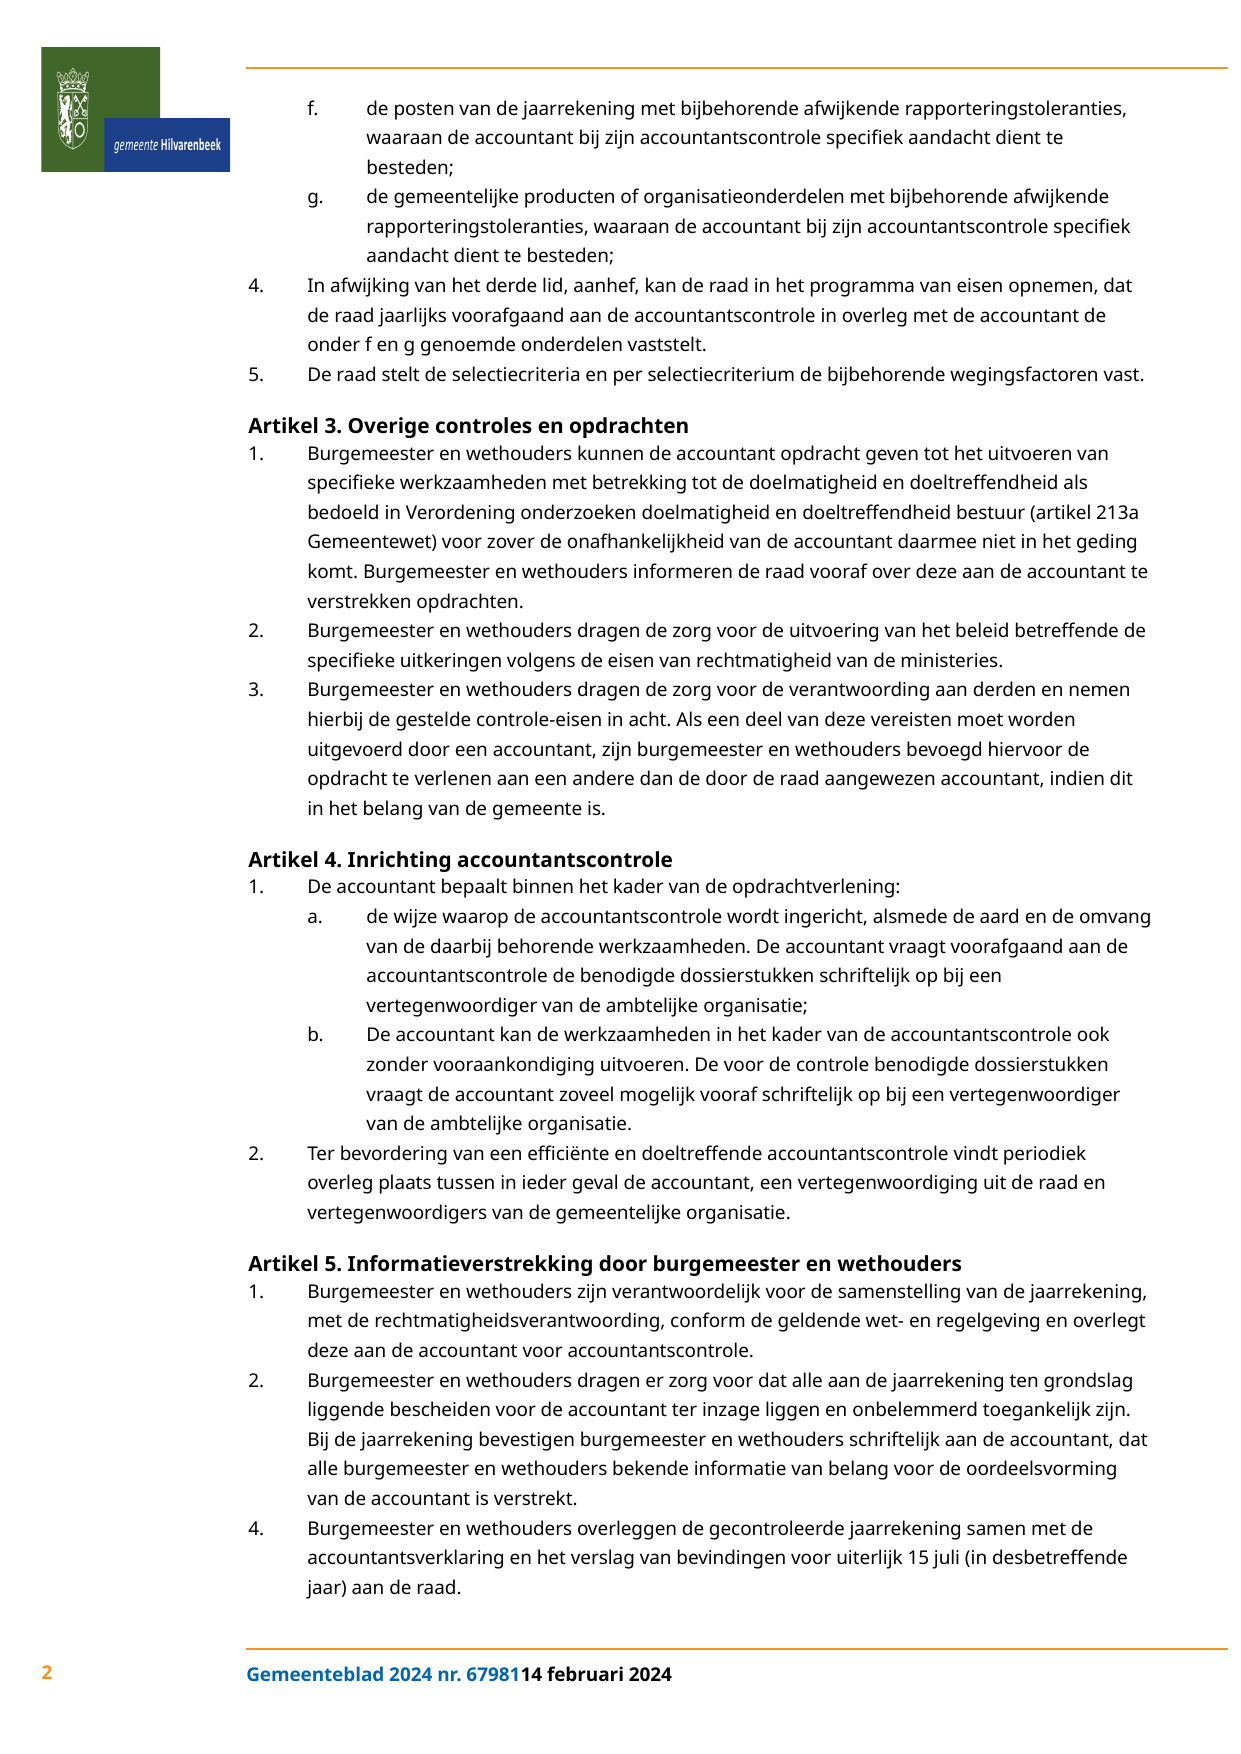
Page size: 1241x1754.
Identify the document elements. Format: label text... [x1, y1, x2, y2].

list Burgemeester en wethouders kunnen de accountant opdracht geven tot het uitvoeren van specifieke werkzaamheden met betrekking tot de doelmatigheid en doeltreffendheid als bedoeld in Verordening onderzoeken doelmatigheid en doeltreffendheid bestuur (artikel 213a Gemeentewet) voor zover de onafhankelijkheid van de accountant daarmee niet in het geding komt. Burgemeester en wethouders informeren de raad vooraf over deze aan de accountant te verstrekken opdrachten. [248, 440, 1152, 613]
list Burgemeester en wethouders zijn verantwoordelijk voor de samenstelling van de jaarrekening, met de rechtmatigheidsverantwoording, conform de geldende wet- en regelgeving en overlegt deze aan de accountant voor accountantscontrole. [248, 1278, 1152, 1363]
text Artikel 3. Overige controles en opdrachten [248, 411, 1152, 440]
list de gemeentelijke producten of organisatieonderdelen met bijbehorende afwijkende rapporteringstoleranties, waaraan de accountant bij zijn accountantscontrole specifiek aandacht dient te besteden; [307, 183, 1152, 268]
list Burgemeester en wethouders dragen er zorg voor dat alle aan de jaarrekening ten grondslag liggende bescheiden voor de accountant ter inzage liggen en onbelemmerd toegankelijk zijn. Bij de jaarrekening bevestigen burgemeester en wethouders schriftelijk aan de accountant, dat alle burgemeester en wethouders bekende informatie van belang voor de oordeelsvorming van de accountant is verstrekt. [248, 1367, 1152, 1511]
text Artikel 4. Inrichting accountantscontrole [248, 845, 1152, 874]
list De accountant bepaalt binnen het kader van de opdrachtverlening: [248, 874, 1152, 899]
list De raad stelt de selectiecriteria en per selectiecriterium de bijbehorende wegingsfactoren vast. [248, 361, 1152, 387]
list Burgemeester en wethouders dragen de zorg voor de uitvoering van het beleid betreffende de specifieke uitkeringen volgens de eisen van rechtmatigheid van de ministeries. [248, 617, 1152, 673]
list Ter bevordering van een efficiënte en doeltreffende accountantscontrole vindt periodiek overleg plaats tussen in ieder geval de accountant, een vertegenwoordiging uit de raad en vertegenwoordigers van de gemeentelijke organisatie. [248, 1140, 1152, 1225]
picture [41, 47, 231, 172]
list De accountant kan de werkzaamheden in het kader van de accountantscontrole ook zonder vooraankondiging uitvoeren. De voor de controle benodigde dossierstukken vraagt de accountant zoveel mogelijk vooraf schriftelijk op bij een vertegenwoordiger van de ambtelijke organisatie. [307, 1022, 1152, 1136]
list Burgemeester en wethouders overleggen de gecontroleerde jaarrekening samen met de accountantsverklaring en het verslag van bevindingen voor uiterlijk 15 juli (in desbetreffende jaar) aan de raad. [248, 1515, 1152, 1599]
list de wijze waarop de accountantscontrole wordt ingericht, alsmede de aard en de omvang van de daarbij behorende werkzaamheden. De accountant vraagt voorafgaand aan de accountantscontrole de benodigde dossierstukken schriftelijk op bij een vertegenwoordiger van de ambtelijke organisatie; [307, 903, 1152, 1018]
text Artikel 5. Informatieverstrekking door burgemeester en wethouders [248, 1249, 1152, 1278]
list In afwijking van het derde lid, aanhef, kan de raad in het programma van eisen opnemen, dat de raad jaarlijks voorafgaand aan de accountantscontrole in overleg met de accountant de onder f en g genoemde onderdelen vaststelt. [248, 272, 1152, 357]
list Burgemeester en wethouders dragen de zorg voor de verantwoording aan derden en nemen hierbij de gestelde controle-eisen in acht. Als een deel van deze vereisten moet worden uitgevoerd door een accountant, zijn burgemeester en wethouders bevoegd hiervoor de opdracht te verlenen aan een andere dan de door de raad aangewezen accountant, indien dit in het belang van de gemeente is. [248, 677, 1152, 821]
list de posten van de jaarrekening met bijbehorende afwijkende rapporteringstoleranties, waaraan de accountant bij zijn accountantscontrole specifiek aandacht dient te besteden; [307, 95, 1152, 180]
